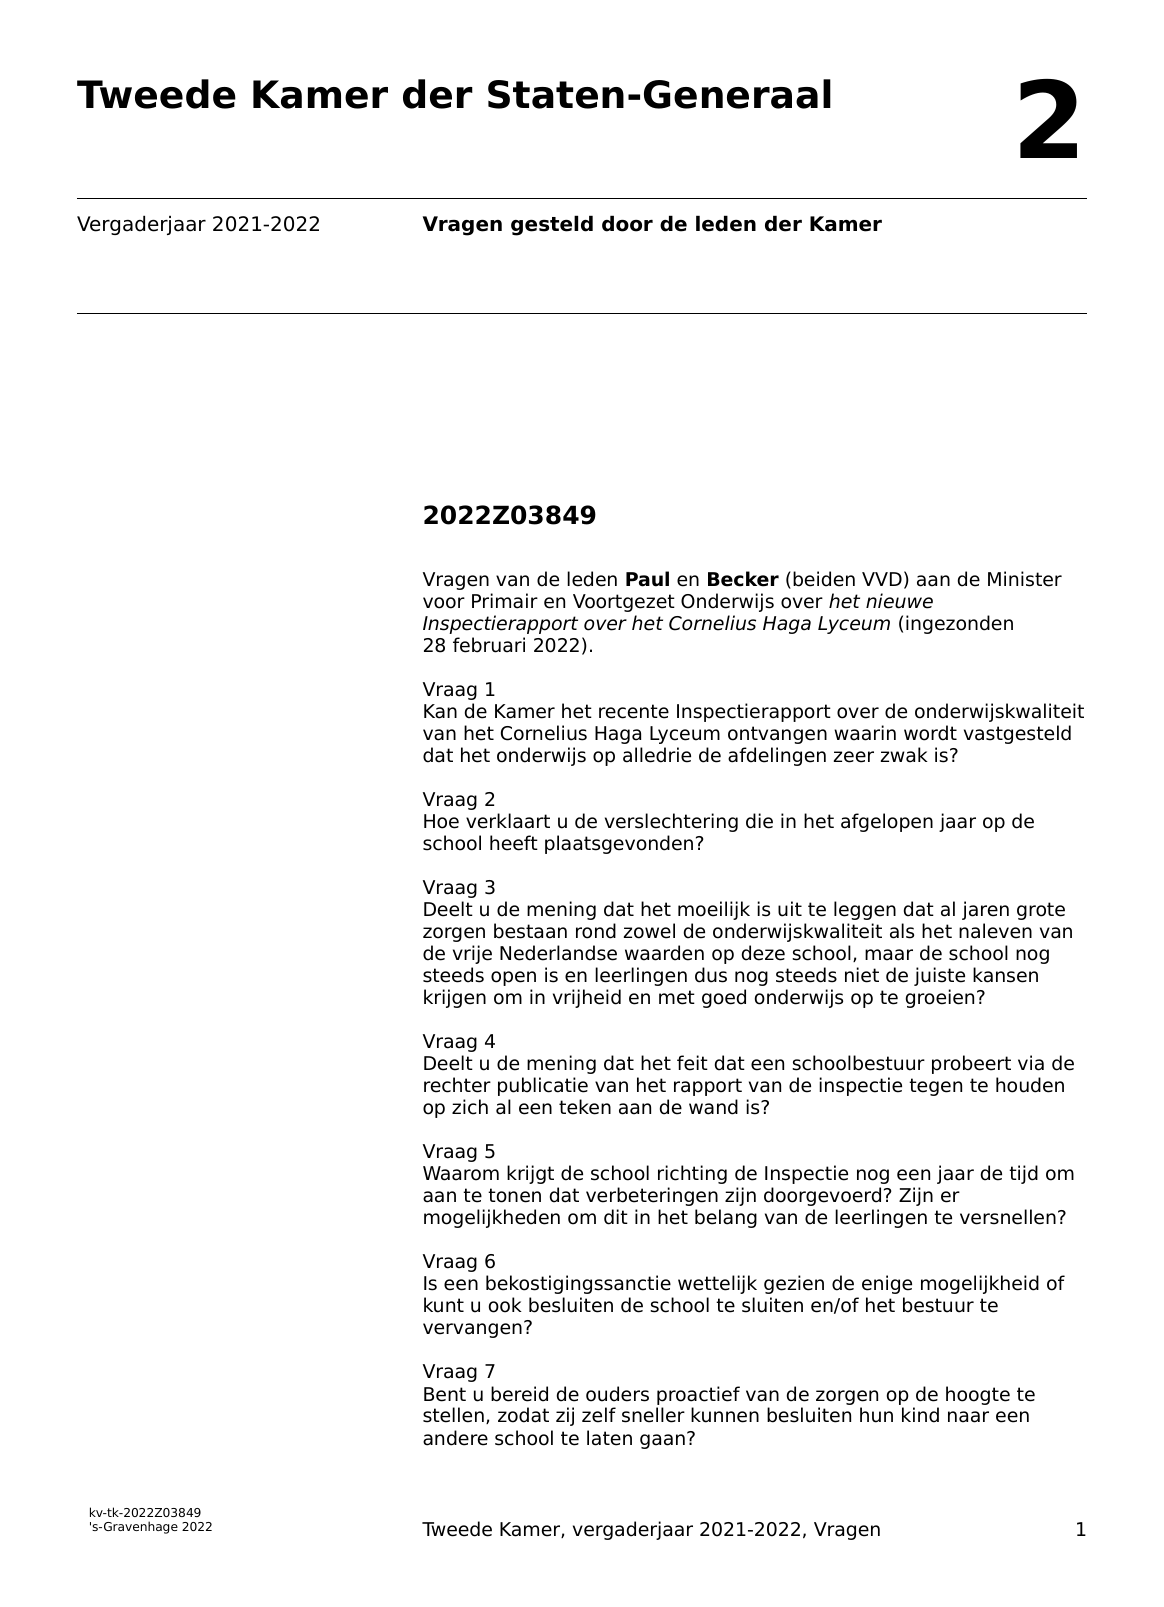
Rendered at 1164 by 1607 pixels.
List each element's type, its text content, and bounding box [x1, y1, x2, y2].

table_cell Vragen gesteld door de leden der Kamer [422, 199, 1087, 313]
table_cell Vergaderjaar 2021-2022 [77, 199, 422, 313]
text Hoe verklaart u de verslechtering die in het afgelopen jaar op de school heeft plaatsgevonden? [422, 811, 1087, 855]
text Deelt u de mening dat het moeilijk is uit te leggen dat al jaren grote zorgen bestaan rond zowel de onderwijskwaliteit als het naleven van de vrije Nederlandse waarden op deze school, maar de school nog steeds open is en leerlingen dus nog steeds niet de juiste kansen krijgen om in vrijheid en met goed onderwijs op te groeien? [422, 899, 1087, 1009]
text Deelt u de mening dat het feit dat een schoolbestuur probeert via de rechter publicatie van het rapport van de inspectie tegen te houden op zich al een teken aan de wand is? [422, 1053, 1087, 1119]
text Vraag 4 [422, 1031, 1087, 1053]
text Waarom krijgt de school richting de Inspectie nog een jaar de tijd om aan te tonen dat verbeteringen zijn doorgevoerd? Zijn er mogelijkheden om dit in het belang van de leerlingen te versnellen? [422, 1163, 1087, 1229]
text Vraag 1 [422, 679, 1087, 701]
text Vraag 3 [422, 877, 1087, 899]
table_header 2 [886, 59, 1087, 198]
text Vraag 6 [422, 1251, 1087, 1273]
text 2022Z03849 [422, 501, 1087, 531]
text Is een bekostigingssanctie wettelijk gezien de enige mogelijkheid of kunt u ook besluiten de school te sluiten en/of het bestuur te vervangen? [422, 1273, 1087, 1339]
text Vraag 5 [422, 1141, 1087, 1163]
text Vragen van de leden Paul en Becker (beiden VVD) aan de Minister voor Primair en Voortgezet Onderwijs over het nieuwe Inspectierapport over het Cornelius Haga Lyceum (ingezonden 28 februari 2022). [422, 569, 1087, 657]
text 's-Gravenhage 2022 [88, 1520, 323, 1534]
text Kan de Kamer het recente Inspectierapport over de onderwijskwaliteit van het Cornelius Haga Lyceum ontvangen waarin wordt vastgesteld dat het onderwijs op alledrie de afdelingen zeer zwak is? [422, 701, 1087, 767]
text Vraag 2 [422, 789, 1087, 811]
text Vraag 7 [422, 1361, 1087, 1383]
text Bent u bereid de ouders proactief van de zorgen op de hoogte te stellen, zodat zij zelf sneller kunnen besluiten hun kind naar een andere school te laten gaan? [422, 1383, 1087, 1449]
table_header Tweede Kamer der Staten-Generaal [77, 59, 886, 198]
text kv-tk-2022Z03849 [88, 1506, 323, 1520]
